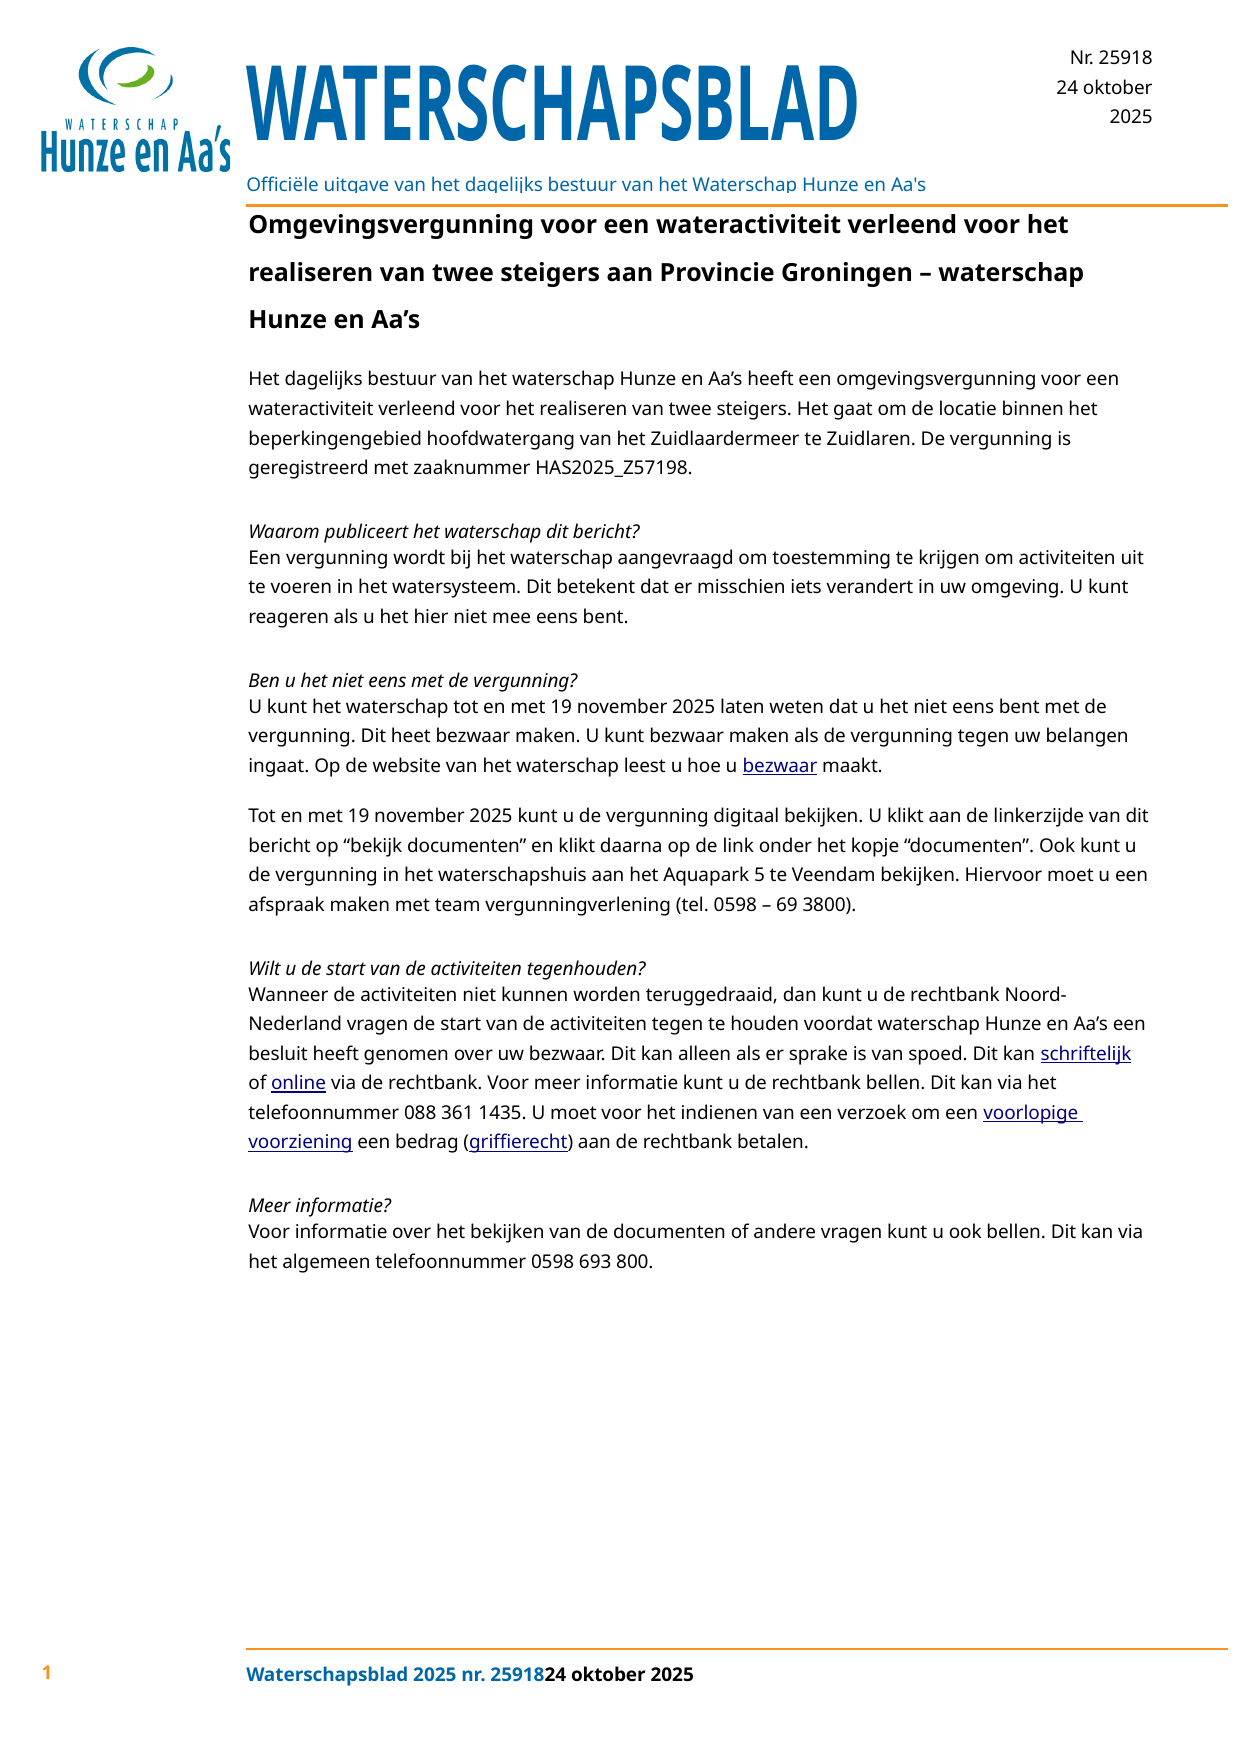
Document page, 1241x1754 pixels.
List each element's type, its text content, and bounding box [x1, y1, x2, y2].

text Waarom publiceert het waterschap dit bericht? [248, 518, 1152, 544]
text U kunt het waterschap tot en met 19 november 2025 laten weten dat u het niet eens bent met de vergunning. Dit heet bezwaar maken. U kunt bezwaar maken als de vergunning tegen uw belangen ingaat. Op de website van het waterschap leest u hoe u bezwaar maakt. [248, 693, 1152, 778]
text Het dagelijks bestuur van het waterschap Hunze en Aa’s heeft een omgevingsvergunning voor een wateractiviteit verleend voor het realiseren van twee steigers. Het gaat om de locatie binnen het beperkingengebied hoofdwatergang van het Zuidlaardermeer te Zuidlaren. De vergunning is geregistreerd met zaaknummer HAS2025_Z57198. [248, 366, 1152, 480]
picture [183, 163, 191, 172]
text Meer informatie? [248, 1193, 1152, 1218]
picture [226, 145, 231, 156]
text Ben u het niet eens met de vergunning? [248, 667, 1152, 693]
text Voor informatie over het bekijken van de documenten of andere vragen kunt u ook bellen. Dit kan via het algemeen telefoonnummer 0598 693 800. [248, 1218, 1152, 1274]
picture [41, 47, 231, 172]
text Tot en met 19 november 2025 kunt u de vergunning digitaal bekijken. U klikt aan de linkerzijde van dit bericht op “bekijk documenten” en klikt daarna op de link onder het kopje “documenten”. Ook kunt u de vergunning in het waterschapshuis aan het Aquapark 5 te Veendam bekijken. Hiervoor moet u een afspraak maken met team vergunningverlening (tel. 0598 – 69 3800). [248, 802, 1152, 917]
text Een vergunning wordt bij het waterschap aangevraagd om toestemming te krijgen om activiteiten uit te voeren in het watersysteem. Dit betekent dat er misschien iets verandert in uw omgeving. U kunt reageren als u het hier niet mee eens bent. [248, 544, 1152, 629]
picture [47, 154, 51, 172]
text Omgevingsvergunning voor een wateractiviteit verleend voor het realiseren van twee steigers aan Provincie Groningen – waterschap Hunze en Aa’s [248, 207, 1152, 336]
text Wilt u de start van de activiteiten tegenhouden? [248, 955, 1152, 981]
text Wanneer de activiteiten niet kunnen worden teruggedraaid, dan kunt u de rechtbank Noord-Nederland vragen de start van de activiteiten tegen te houden voordat waterschap Hunze en Aa’s een besluit heeft genomen over uw bezwaar. Dit kan alleen als er sprake is van spoed. Dit kan schriftelijk of online via de rechtbank. Voor meer informatie kunt u de rechtbank bellen. Dit kan via het telefoonnummer 088 361 1435. U moet voor het indienen van een verzoek om een voorlopige voorziening een bedrag (griffierecht) aan de rechtbank betalen. [248, 981, 1152, 1154]
